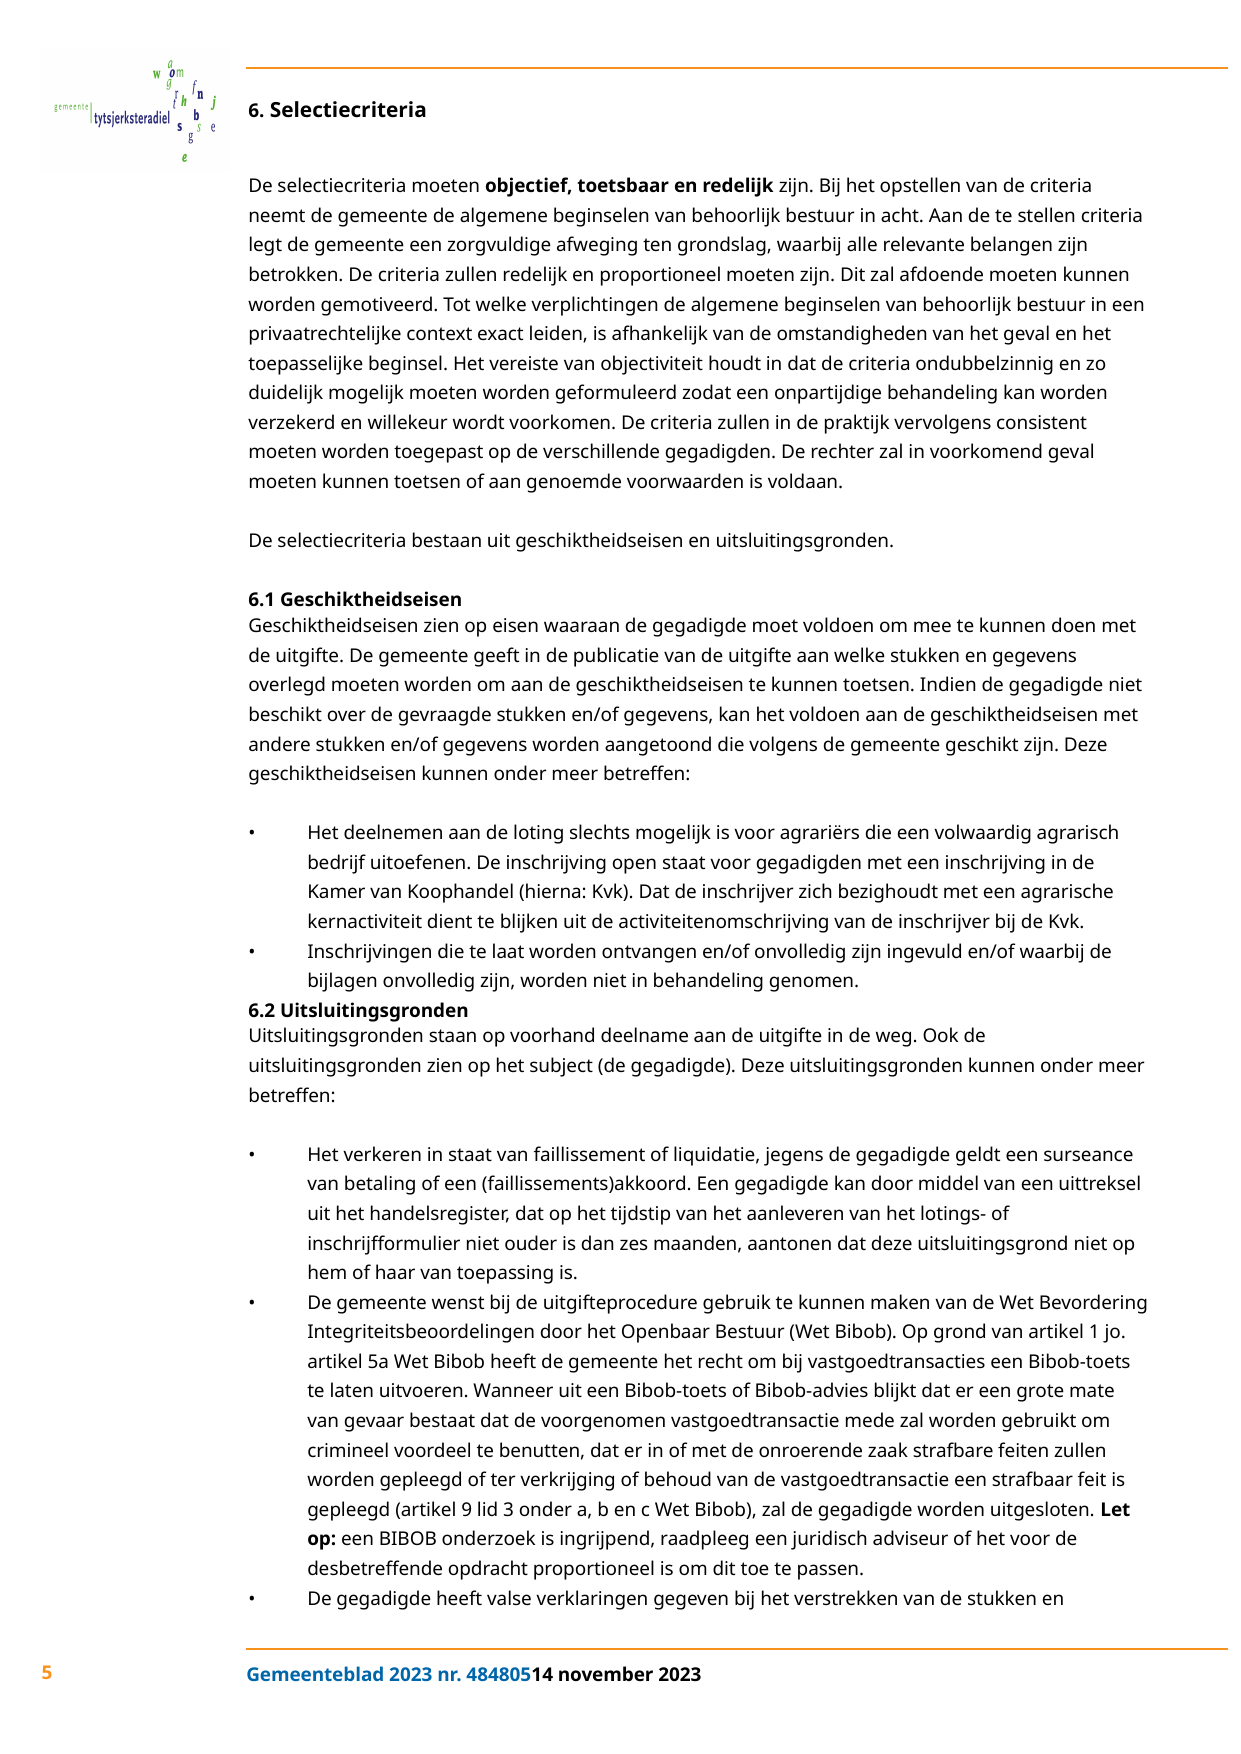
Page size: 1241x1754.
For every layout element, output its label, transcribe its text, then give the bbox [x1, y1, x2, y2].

list Het verkeren in staat van faillissement of liquidatie, jegens de gegadigde geldt een surseance van betaling of een (faillissements)akkoord. Een gegadigde kan door middel van een uittreksel uit het handelsregister, dat op het tijdstip van het aanleveren van het lotings- of inschrijfformulier niet ouder is dan zes maanden, aantonen dat deze uitsluitingsgrond niet op hem of haar van toepassing is. [248, 1141, 1152, 1285]
text Uitsluitingsgronden staan op voorhand deelname aan de uitgifte in de weg. Ook de uitsluitingsgronden zien op het subject (de gegadigde). Deze uitsluitingsgronden kunnen onder meer betreffen: [248, 1023, 1152, 1108]
list De gegadigde heeft valse verklaringen gegeven bij het verstrekken van de stukken en [248, 1585, 1152, 1611]
text Geschiktheidseisen zien op eisen waaraan de gegadigde moet voldoen om mee te kunnen doen met de uitgifte. De gemeente geeft in de publicatie van de uitgifte aan welke stukken en gegevens overlegd moeten worden om aan de geschiktheidseisen te kunnen toetsen. Indien de gegadigde niet beschikt over de gevraagde stukken en/of gegevens, kan het voldoen aan de geschiktheidseisen met andere stukken en/of gegevens worden aangetoond die volgens de gemeente geschikt zijn. Deze geschiktheidseisen kunnen onder meer betreffen: [248, 612, 1152, 786]
picture [41, 47, 231, 172]
list Inschrijvingen die te laat worden ontvangen en/of onvolledig zijn ingevuld en/of waarbij de bijlagen onvolledig zijn, worden niet in behandeling genomen. [248, 938, 1152, 993]
text De selectiecriteria moeten objectief, toetsbaar en redelijk zijn. Bij het opstellen van de criteria neemt de gemeente de algemene beginselen van behoorlijk bestuur in acht. Aan de te stellen criteria legt de gemeente een zorgvuldige afweging ten grondslag, waarbij alle relevante belangen zijn betrokken. De criteria zullen redelijk en proportioneel moeten zijn. Dit zal afdoende moeten kunnen worden gemotiveerd. Tot welke verplichtingen de algemene beginselen van behoorlijk bestuur in een privaatrechtelijke context exact leiden, is afhankelijk van de omstandigheden van het geval en het toepasselijke beginsel. Het vereiste van objectiviteit houdt in dat de criteria ondubbelzinnig en zo duidelijk mogelijk moeten worden geformuleerd zodat een onpartijdige behandeling kan worden verzekerd en willekeur wordt voorkomen. De criteria zullen in de praktijk vervolgens consistent moeten worden toegepast op de verschillende gegadigden. De rechter zal in voorkomend geval moeten kunnen toetsen of aan genoemde voorwaarden is voldaan. [248, 172, 1152, 494]
list De gemeente wenst bij de uitgifteprocedure gebruik te kunnen maken van de Wet Bevordering Integriteitsbeoordelingen door het Openbaar Bestuur (Wet Bibob). Op grond van artikel 1 jo. artikel 5a Wet Bibob heeft de gemeente het recht om bij vastgoedtransacties een Bibob-toets te laten uitvoeren. Wanneer uit een Bibob-toets of Bibob-advies blijkt dat er een grote mate van gevaar bestaat dat de voorgenomen vastgoedtransactie mede zal worden gebruikt om crimineel voordeel te benutten, dat er in of met de onroerende zaak strafbare feiten zullen worden gepleegd of ter verkrijging of behoud van de vastgoedtransactie een strafbaar feit is gepleegd (artikel 9 lid 3 onder a, b en c Wet Bibob), zal de gegadigde worden uitgesloten. Let op: een BIBOB onderzoek is ingrijpend, raadpleeg een juridisch adviseur of het voor de desbetreffende opdracht proportioneel is om dit toe te passen. [248, 1289, 1152, 1581]
list Het deelnemen aan de loting slechts mogelijk is voor agrariërs die een volwaardig agrarisch bedrijf uitoefenen. De inschrijving open staat voor gegadigden met een inschrijving in de Kamer van Koophandel (hierna: Kvk). Dat de inschrijver zich bezighoudt met een agrarische kernactiviteit dient te blijken uit de activiteitenomschrijving van de inschrijver bij de Kvk. [248, 819, 1152, 934]
text De selectiecriteria bestaan uit geschiktheidseisen en uitsluitingsgronden. [248, 527, 1152, 553]
text 6.2 Uitsluitingsgronden [248, 997, 1152, 1023]
text 6. Selectiecriteria [248, 95, 1152, 123]
text 6.1 Geschiktheidseisen [248, 587, 1152, 612]
